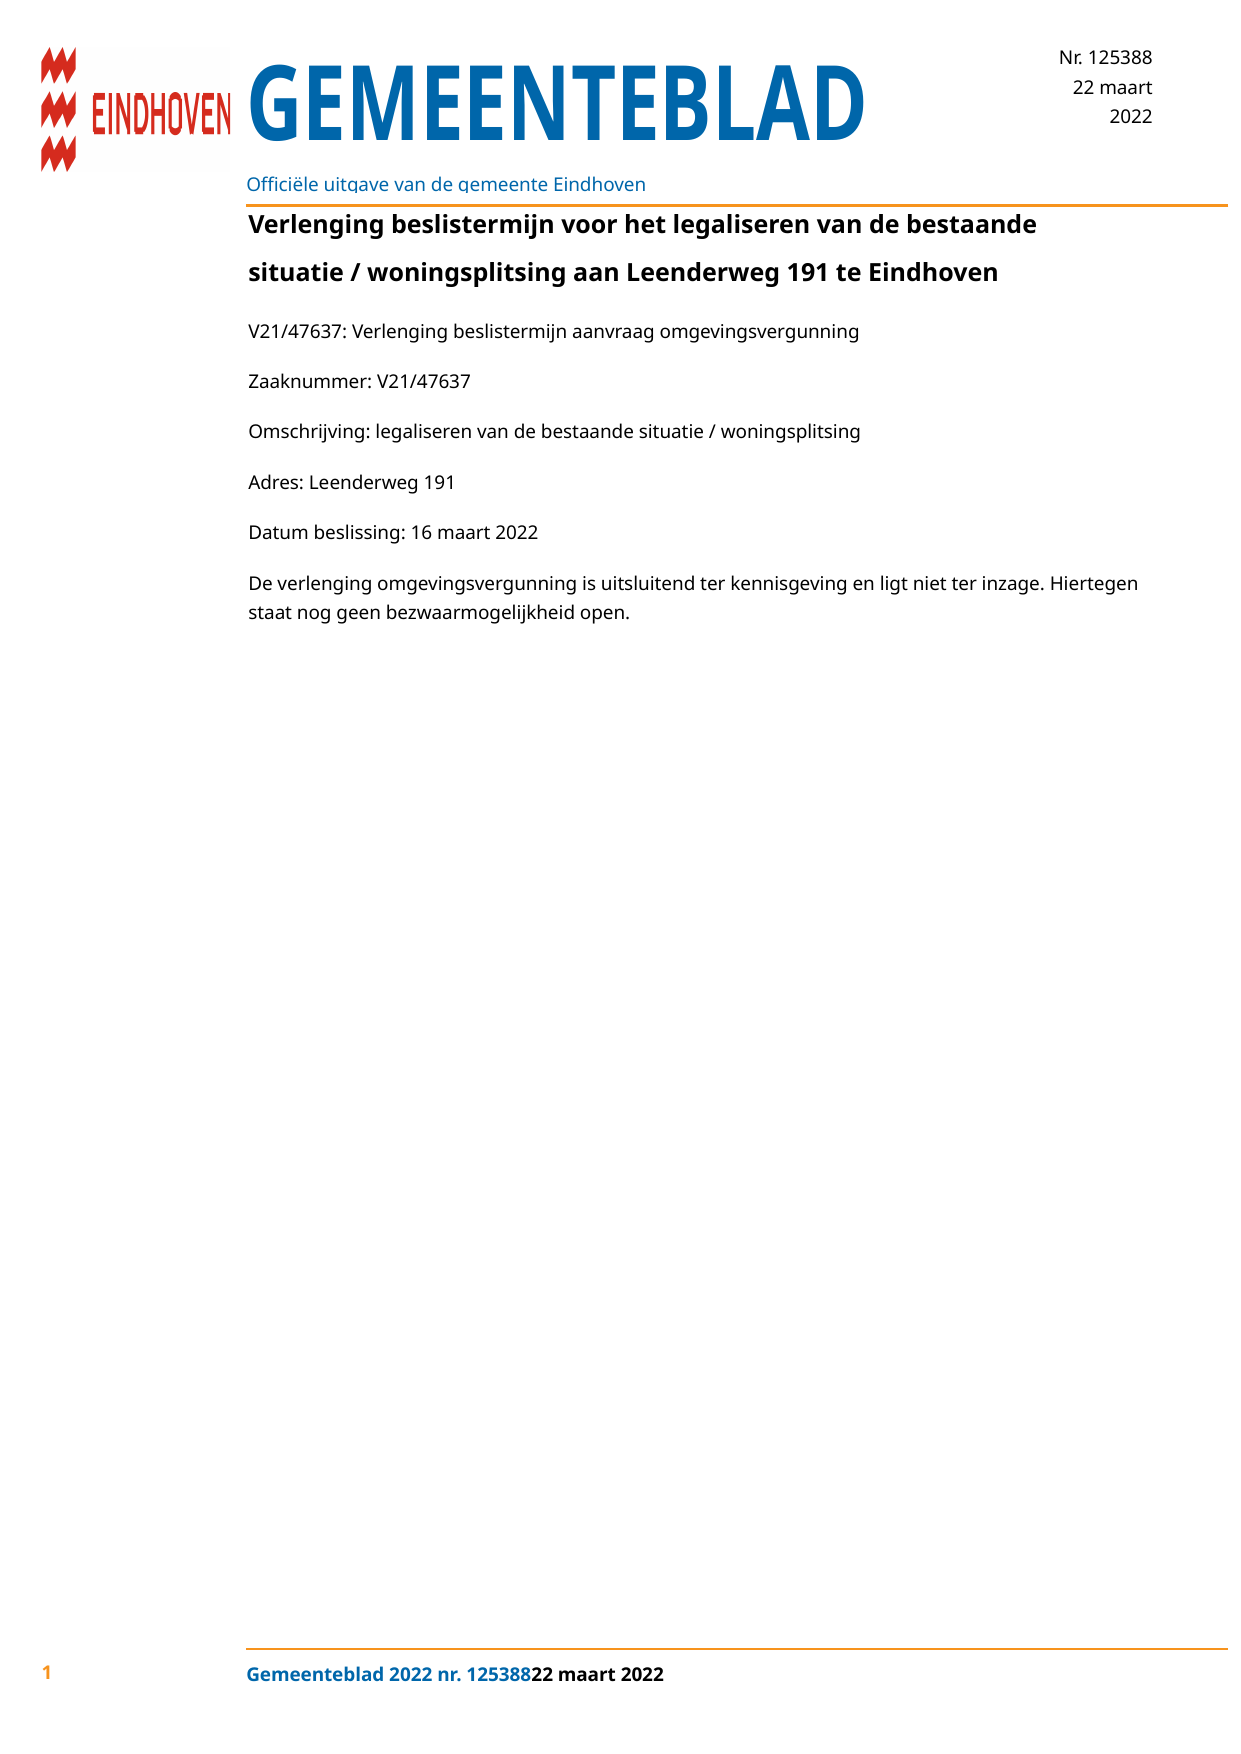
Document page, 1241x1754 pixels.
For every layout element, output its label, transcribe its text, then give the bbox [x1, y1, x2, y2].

picture [41, 47, 231, 172]
text De verlenging omgevingsvergunning is uitsluitend ter kennisgeving en ligt niet ter inzage. Hiertegen staat nog geen bezwaarmogelijkheid open. [248, 570, 1152, 625]
text Datum beslissing: 16 maart 2022 [248, 519, 1152, 545]
text Adres: Leenderweg 191 [248, 469, 1152, 495]
text Zaaknummer: V21/47637 [248, 368, 1152, 394]
text Verlenging beslistermijn voor het legaliseren van de bestaande situatie / woningsplitsing aan Leenderweg 191 te Eindhoven [248, 207, 1152, 288]
text V21/47637: Verlenging beslistermijn aanvraag omgevingsvergunning [248, 318, 1152, 344]
text Omschrijving: legaliseren van de bestaande situatie / woningsplitsing [248, 419, 1152, 444]
